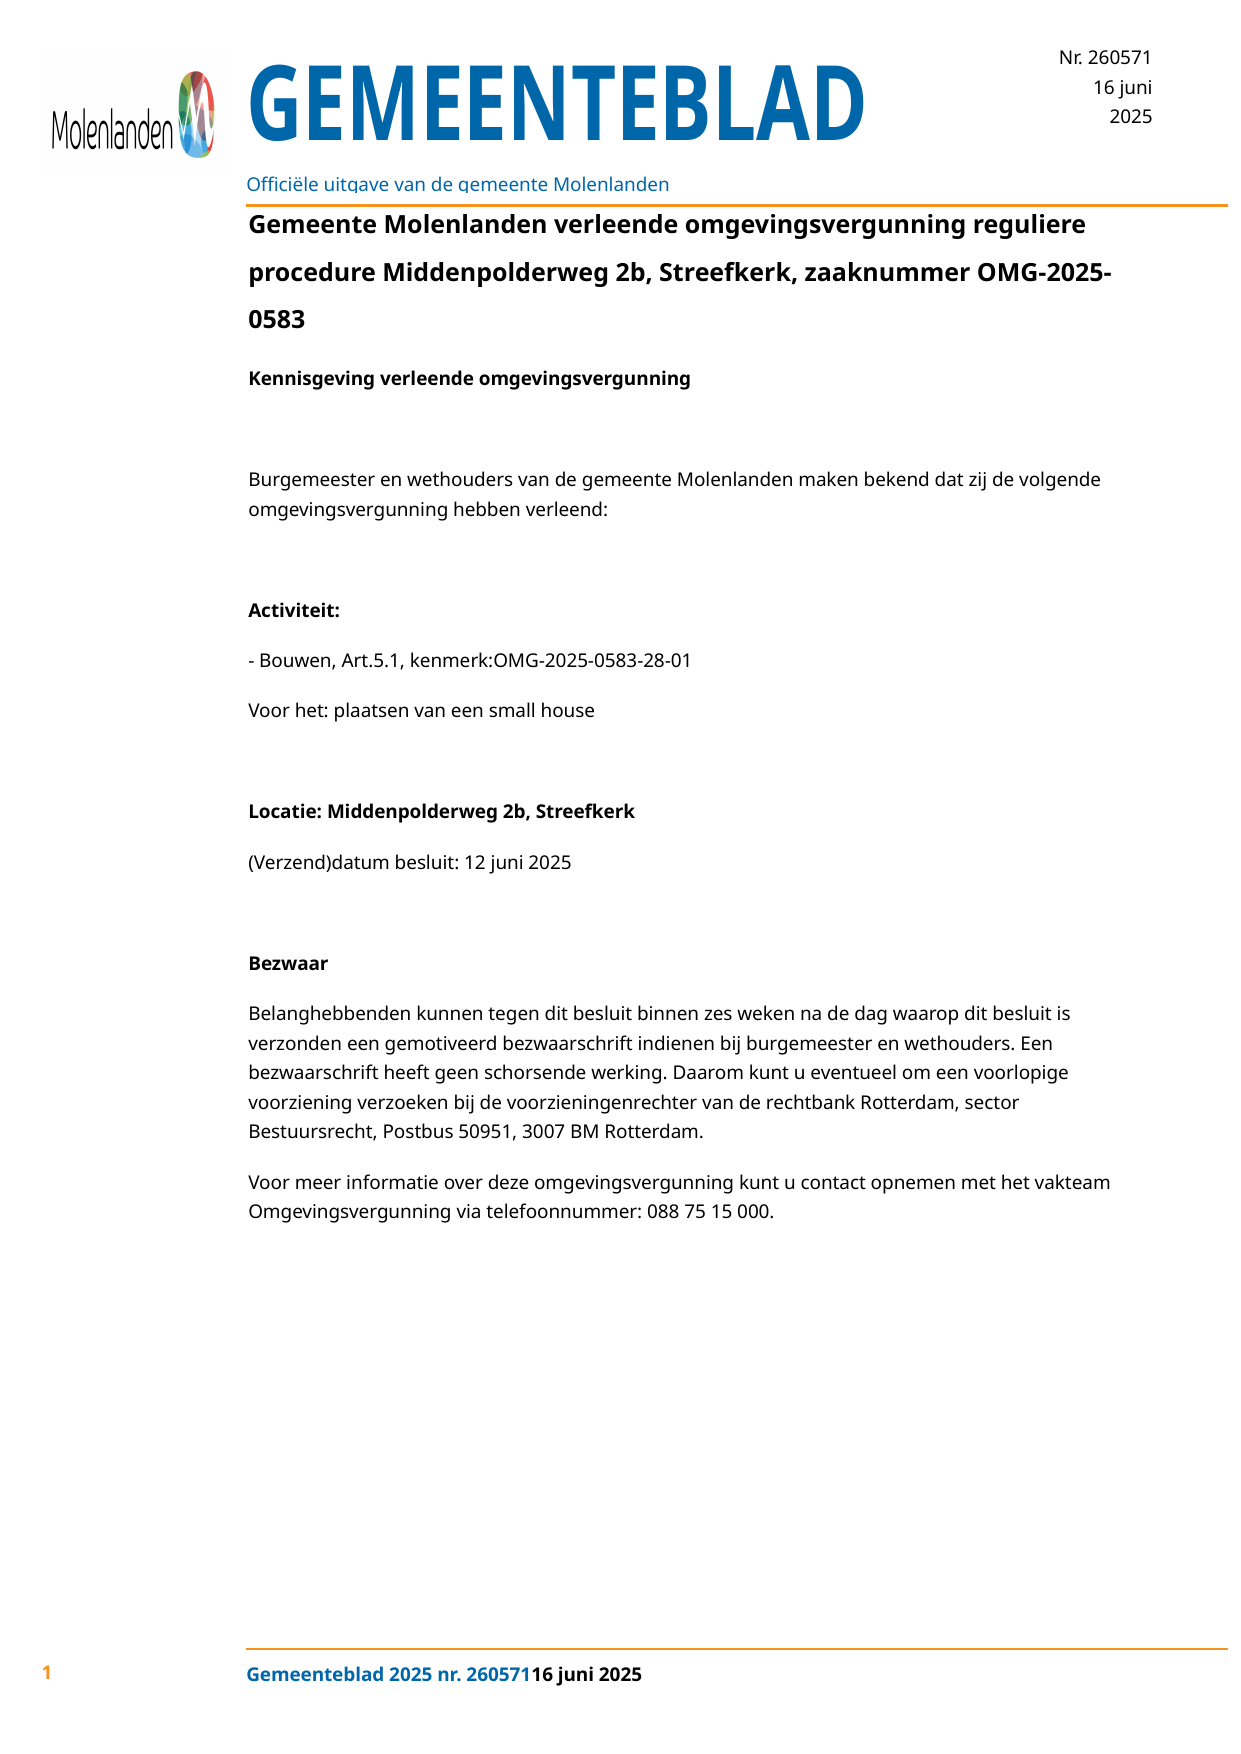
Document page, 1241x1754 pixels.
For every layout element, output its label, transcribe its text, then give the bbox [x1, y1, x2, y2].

text Bezwaar [248, 950, 1152, 975]
text - Bouwen, Art.5.1, kenmerk:OMG-2025-0583-28-01 [248, 647, 1152, 673]
text Kennisgeving verleende omgevingsvergunning [248, 366, 1152, 391]
text Activiteit: [248, 597, 1152, 622]
picture [41, 47, 231, 172]
text Belanghebbenden kunnen tegen dit besluit binnen zes weken na de dag waarop dit besluit is verzonden een gemotiveerd bezwaarschrift indienen bij burgemeester en wethouders. Een bezwaarschrift heeft geen schorsende werking. Daarom kunt u eventueel om een voorlopige voorziening verzoeken bij de voorzieningenrechter van de rechtbank Rotterdam, sector Bestuursrecht, Postbus 50951, 3007 BM Rotterdam. [248, 1000, 1152, 1144]
text Gemeente Molenlanden verleende omgevingsvergunning reguliere procedure Middenpolderweg 2b, Streefkerk, zaaknummer OMG-2025-0583 [248, 207, 1152, 336]
text Locatie: Middenpolderweg 2b, Streefkerk [248, 798, 1152, 824]
text Burgemeester en wethouders van de gemeente Molenlanden maken bekend dat zij de volgende omgevingsvergunning hebben verleend: [248, 466, 1152, 522]
text (Verzend)datum besluit: 12 juni 2025 [248, 849, 1152, 874]
text Voor meer informatie over deze omgevingsvergunning kunt u contact opnemen met het vakteam Omgevingsvergunning via telefoonnummer: 088 75 15 000. [248, 1169, 1152, 1224]
text Voor het: plaatsen van een small house [248, 698, 1152, 723]
